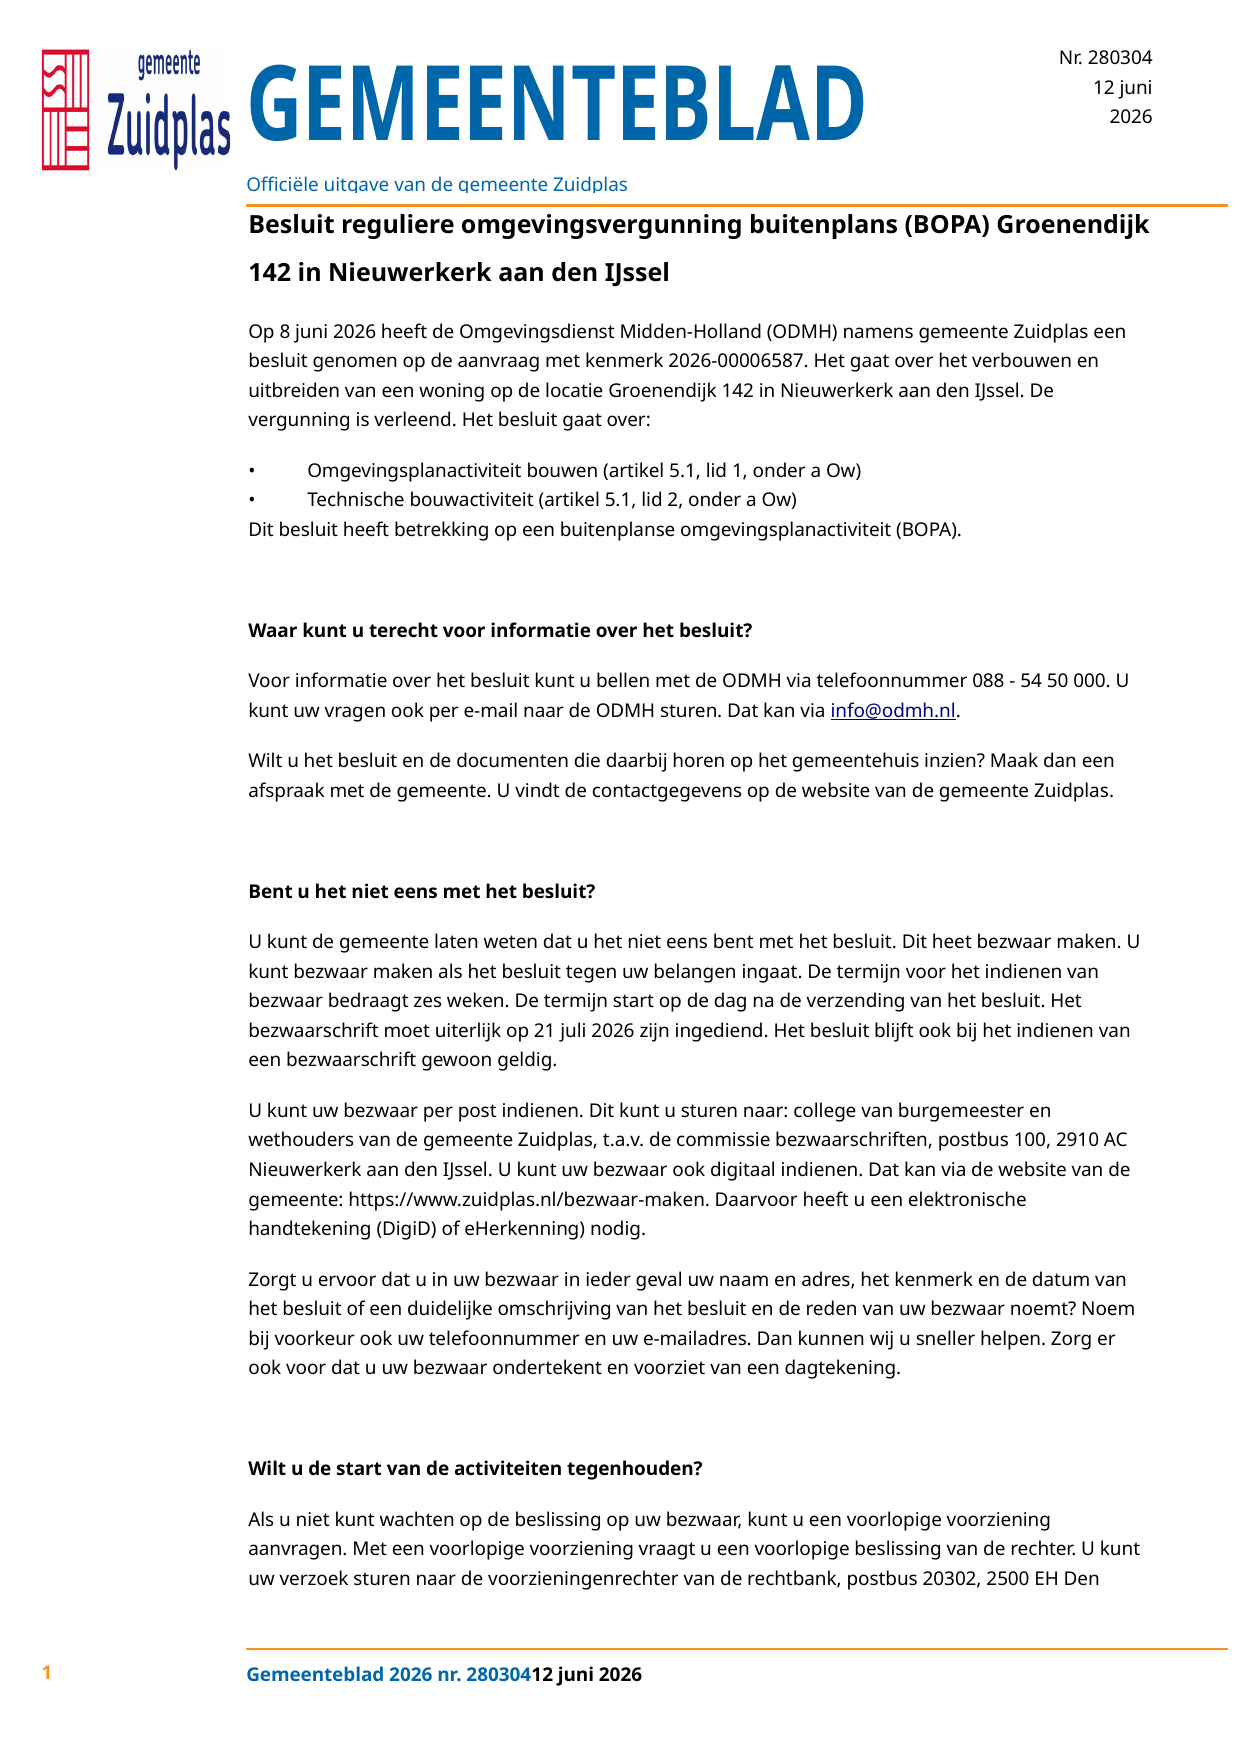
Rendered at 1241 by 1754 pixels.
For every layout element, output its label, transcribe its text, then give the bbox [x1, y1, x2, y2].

text U kunt de gemeente laten weten dat u het niet eens bent met het besluit. Dit heet bezwaar maken. U kunt bezwaar maken als het besluit tegen uw belangen ingaat. De termijn voor het indienen van bezwaar bedraagt zes weken. De termijn start op de dag na de verzending van het besluit. Het bezwaarschrift moet uiterlijk op 21 juli 2026 zijn ingediend. Het besluit blijft ook bij het indienen van een bezwaarschrift gewoon geldig. [248, 928, 1152, 1072]
text Waar kunt u terecht voor informatie over het besluit? [248, 617, 1152, 643]
text Als u niet kunt wachten op de beslissing op uw bezwaar, kunt u een voorlopige voorziening aanvragen. Met een voorlopige voorziening vraagt u een voorlopige beslissing van de rechter. U kunt uw verzoek sturen naar de voorzieningenrechter van de rechtbank, postbus 20302, 2500 EH Den [248, 1506, 1152, 1591]
text Wilt u de start van de activiteiten tegenhouden? [248, 1455, 1152, 1481]
text Bent u het niet eens met het besluit? [248, 878, 1152, 904]
text Wilt u het besluit en de documenten die daarbij horen op het gemeentehuis inzien? Maak dan een afspraak met de gemeente. U vindt de contactgegevens op de website van de gemeente Zuidplas. [248, 747, 1152, 803]
text Dit besluit heeft betrekking op een buitenplanse omgevingsplanactiviteit (BOPA). [248, 516, 1152, 542]
text Besluit reguliere omgevingsvergunning buitenplans (BOPA) Groenendijk 142 in Nieuwerkerk aan den IJssel [248, 207, 1152, 288]
text Op 8 juni 2026 heeft de Omgevingsdienst Midden-Holland (ODMH) namens gemeente Zuidplas een besluit genomen op de aanvraag met kenmerk 2026-00006587. Het gaat over het verbouwen en uitbreiden van een woning op de locatie Groenendijk 142 in Nieuwerkerk aan den IJssel. De vergunning is verleend. Het besluit gaat over: [248, 318, 1152, 432]
text U kunt uw bezwaar per post indienen. Dit kunt u sturen naar: college van burgemeester en wethouders van de gemeente Zuidplas, t.a.v. de commissie bezwaarschriften, postbus 100, 2910 AC Nieuwerkerk aan den IJssel. U kunt uw bezwaar ook digitaal indienen. Dat kan via de website van de gemeente: https://www.zuidplas.nl/bezwaar-maken. Daarvoor heeft u een elektronische handtekening (DigiD) of eHerkenning) nodig. [248, 1097, 1152, 1241]
text Zorgt u ervoor dat u in uw bezwaar in ieder geval uw naam en adres, het kenmerk en de datum van het besluit of een duidelijke omschrijving van het besluit en de reden van uw bezwaar noemt? Noem bij voorkeur ook uw telefoonnummer en uw e-mailadres. Dan kunnen wij u sneller helpen. Zorg er ook voor dat u uw bezwaar ondertekent en voorziet van een dagtekening. [248, 1266, 1152, 1380]
list Technische bouwactiviteit (artikel 5.1, lid 2, onder a Ow) [248, 487, 1152, 512]
picture [41, 47, 231, 172]
list Omgevingsplanactiviteit bouwen (artikel 5.1, lid 1, onder a Ow) [248, 457, 1152, 483]
text Voor informatie over het besluit kunt u bellen met de ODMH via telefoonnummer 088 - 54 50 000. U kunt uw vragen ook per e-mail naar de ODMH sturen. Dat kan via info@odmh.nl. [248, 667, 1152, 723]
